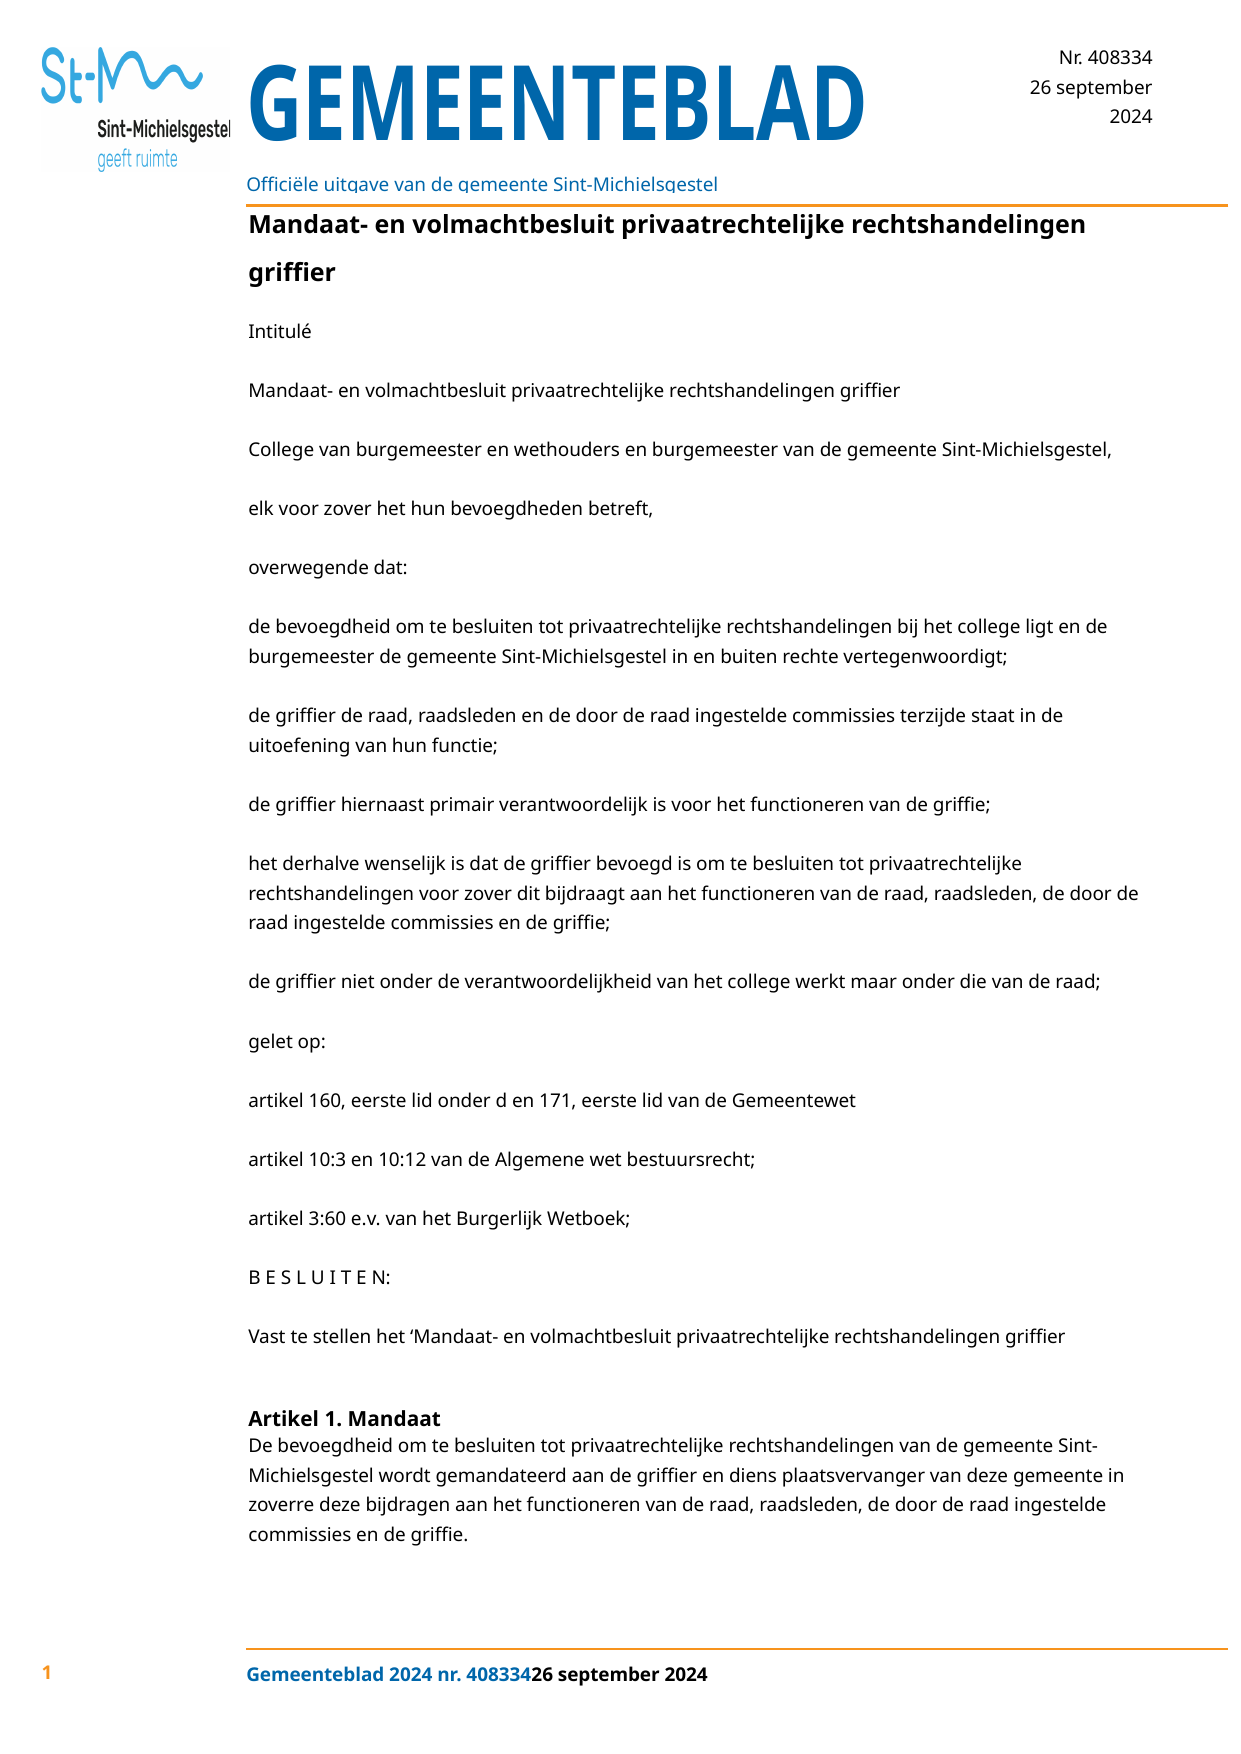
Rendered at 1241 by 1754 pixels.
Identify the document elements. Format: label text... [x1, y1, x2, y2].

text Vast te stellen het ‘Mandaat- en volmachtbesluit privaatrechtelijke rechtshandelingen griffier [248, 1324, 1152, 1349]
picture [41, 47, 231, 172]
text de griffier hiernaast primair verantwoordelijk is voor het functioneren van de griffie; [248, 791, 1152, 817]
text B E S L U I T E N: [248, 1264, 1152, 1290]
text artikel 160, eerste lid onder d en 171, eerste lid van de Gemeentewet [248, 1087, 1152, 1113]
text het derhalve wenselijk is dat de griffier bevoegd is om te besluiten tot privaatrechtelijke rechtshandelingen voor zover dit bijdraagt aan het functioneren van de raad, raadsleden, de door de raad ingestelde commissies en de griffie; [248, 850, 1152, 935]
text de griffier de raad, raadsleden en de door de raad ingestelde commissies terzijde staat in de uitoefening van hun functie; [248, 702, 1152, 758]
text Intitulé [248, 318, 1152, 344]
text de griffier niet onder de verantwoordelijkheid van het college werkt maar onder die van de raad; [248, 969, 1152, 994]
text Mandaat- en volmachtbesluit privaatrechtelijke rechtshandelingen griffier [248, 377, 1152, 403]
text College van burgemeester en wethouders en burgemeester van de gemeente Sint-Michielsgestel, [248, 436, 1152, 462]
text artikel 3:60 e.v. van het Burgerlijk Wetboek; [248, 1205, 1152, 1231]
text elk voor zover het hun bevoegdheden betreft, [248, 495, 1152, 521]
text de bevoegdheid om te besluiten tot privaatrechtelijke rechtshandelingen bij het college ligt en de burgemeester de gemeente Sint-Michielsgestel in en buiten rechte vertegenwoordigt; [248, 614, 1152, 669]
text overwegende dat: [248, 554, 1152, 580]
text gelet op: [248, 1028, 1152, 1054]
text Artikel 1. Mandaat [248, 1404, 1152, 1432]
text Mandaat- en volmachtbesluit privaatrechtelijke rechtshandelingen griffier [248, 207, 1152, 288]
text artikel 10:3 en 10:12 van de Algemene wet bestuursrecht; [248, 1146, 1152, 1172]
text De bevoegdheid om te besluiten tot privaatrechtelijke rechtshandelingen van de gemeente Sint-Michielsgestel wordt gemandateerd aan de griffier en diens plaatsvervanger van deze gemeente in zoverre deze bijdragen aan het functioneren van de raad, raadsleden, de door de raad ingestelde commissies en de griffie. [248, 1432, 1152, 1547]
